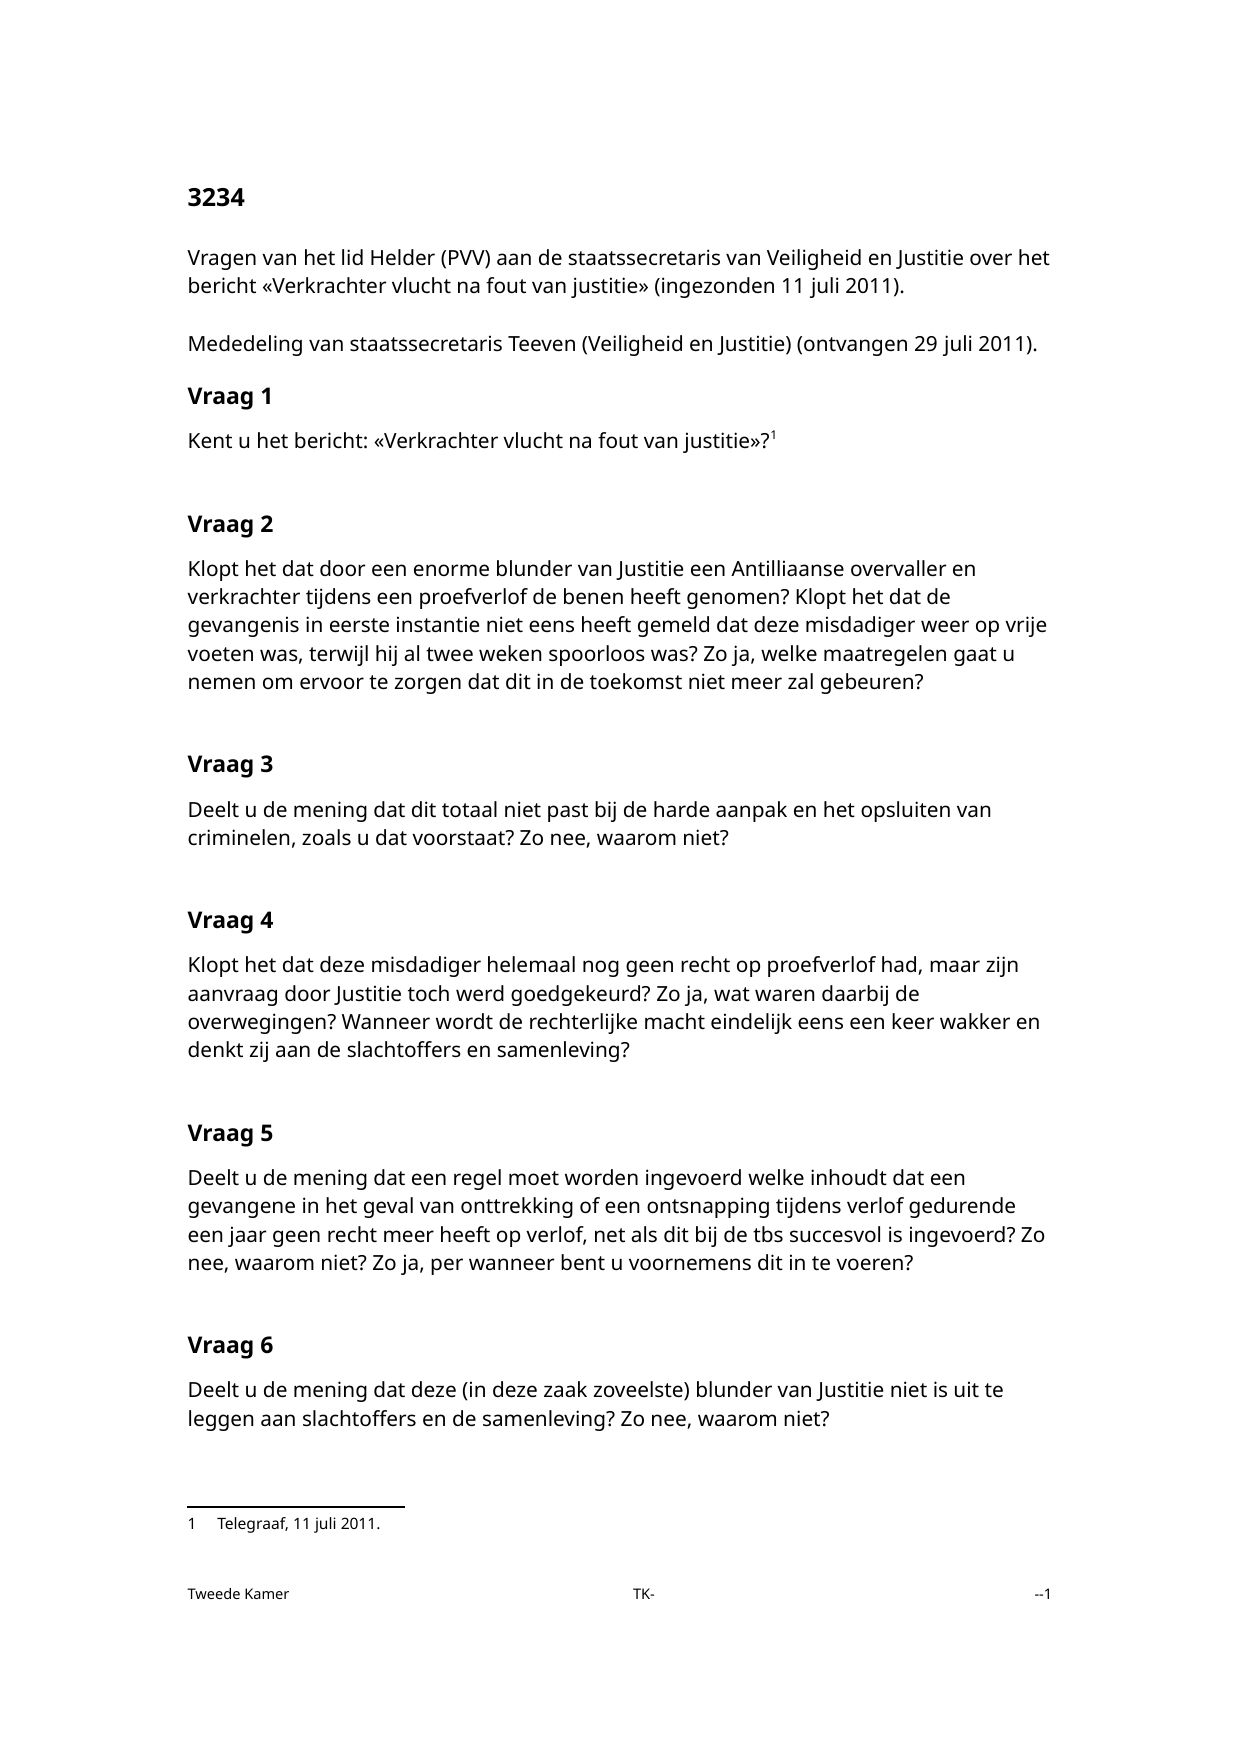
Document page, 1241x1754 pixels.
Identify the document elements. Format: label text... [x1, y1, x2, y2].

text Mededeling van staatssecretaris Teeven (Veiligheid en Justitie) (ontvangen 29 juli 2011). [187, 329, 1053, 358]
subtitle Vraag 5 [187, 1117, 1053, 1148]
text Telegraaf, 11 juli 2011. [187, 1506, 1053, 1534]
text Klopt het dat door een enorme blunder van Justitie een Antilliaanse overvaller en verkrachter tijdens een proefverlof de benen heeft genomen? Klopt het dat de gevangenis in eerste instantie niet eens heeft gemeld dat deze misdadiger weer op vrije voeten was, terwijl hij al twee weken spoorloos was? Zo ja, welke maatregelen gaat u nemen om ervoor te zorgen dat dit in de toekomst niet meer zal gebeuren? [187, 554, 1053, 696]
text 3234 [187, 179, 1053, 213]
subtitle Vraag 1 [187, 380, 1053, 412]
text Deelt u de mening dat dit totaal niet past bij de harde aanpak en het opsluiten van criminelen, zoals u dat voorstaat? Zo nee, waarom niet? [187, 795, 1053, 852]
text Deelt u de mening dat deze (in deze zaak zoveelste) blunder van Justitie niet is uit te leggen aan slachtoffers en de samenleving? Zo nee, waarom niet? [187, 1375, 1053, 1432]
text Kent u het bericht: «Verkrachter vlucht na fout van justitie»? [187, 427, 1053, 455]
subtitle Vraag 2 [187, 507, 1053, 539]
subtitle Vraag 6 [187, 1329, 1053, 1360]
text Vragen van het lid Helder (PVV) aan de staatssecretaris van Veiligheid en Justitie over het bericht «Verkrachter vlucht na fout van justitie» (ingezonden 11 juli 2011). [187, 243, 1053, 300]
text Klopt het dat deze misdadiger helemaal nog geen recht op proefverlof had, maar zijn aanvraag door Justitie toch werd goedgekeurd? Zo ja, wat waren daarbij de overwegingen? Wanneer wordt de rechterlijke macht eindelijk eens een keer wakker en denkt zij aan de slachtoffers en samenleving? [187, 950, 1053, 1064]
subtitle Vraag 4 [187, 904, 1053, 935]
subtitle Vraag 3 [187, 748, 1053, 780]
text Deelt u de mening dat een regel moet worden ingevoerd welke inhoudt dat een gevangene in het geval van onttrekking of een ontsnapping tijdens verlof gedurende een jaar geen recht meer heeft op verlof, net als dit bij de tbs succesvol is ingevoerd? Zo nee, waarom niet? Zo ja, per wanneer bent u voornemens dit in te voeren? [187, 1163, 1053, 1277]
